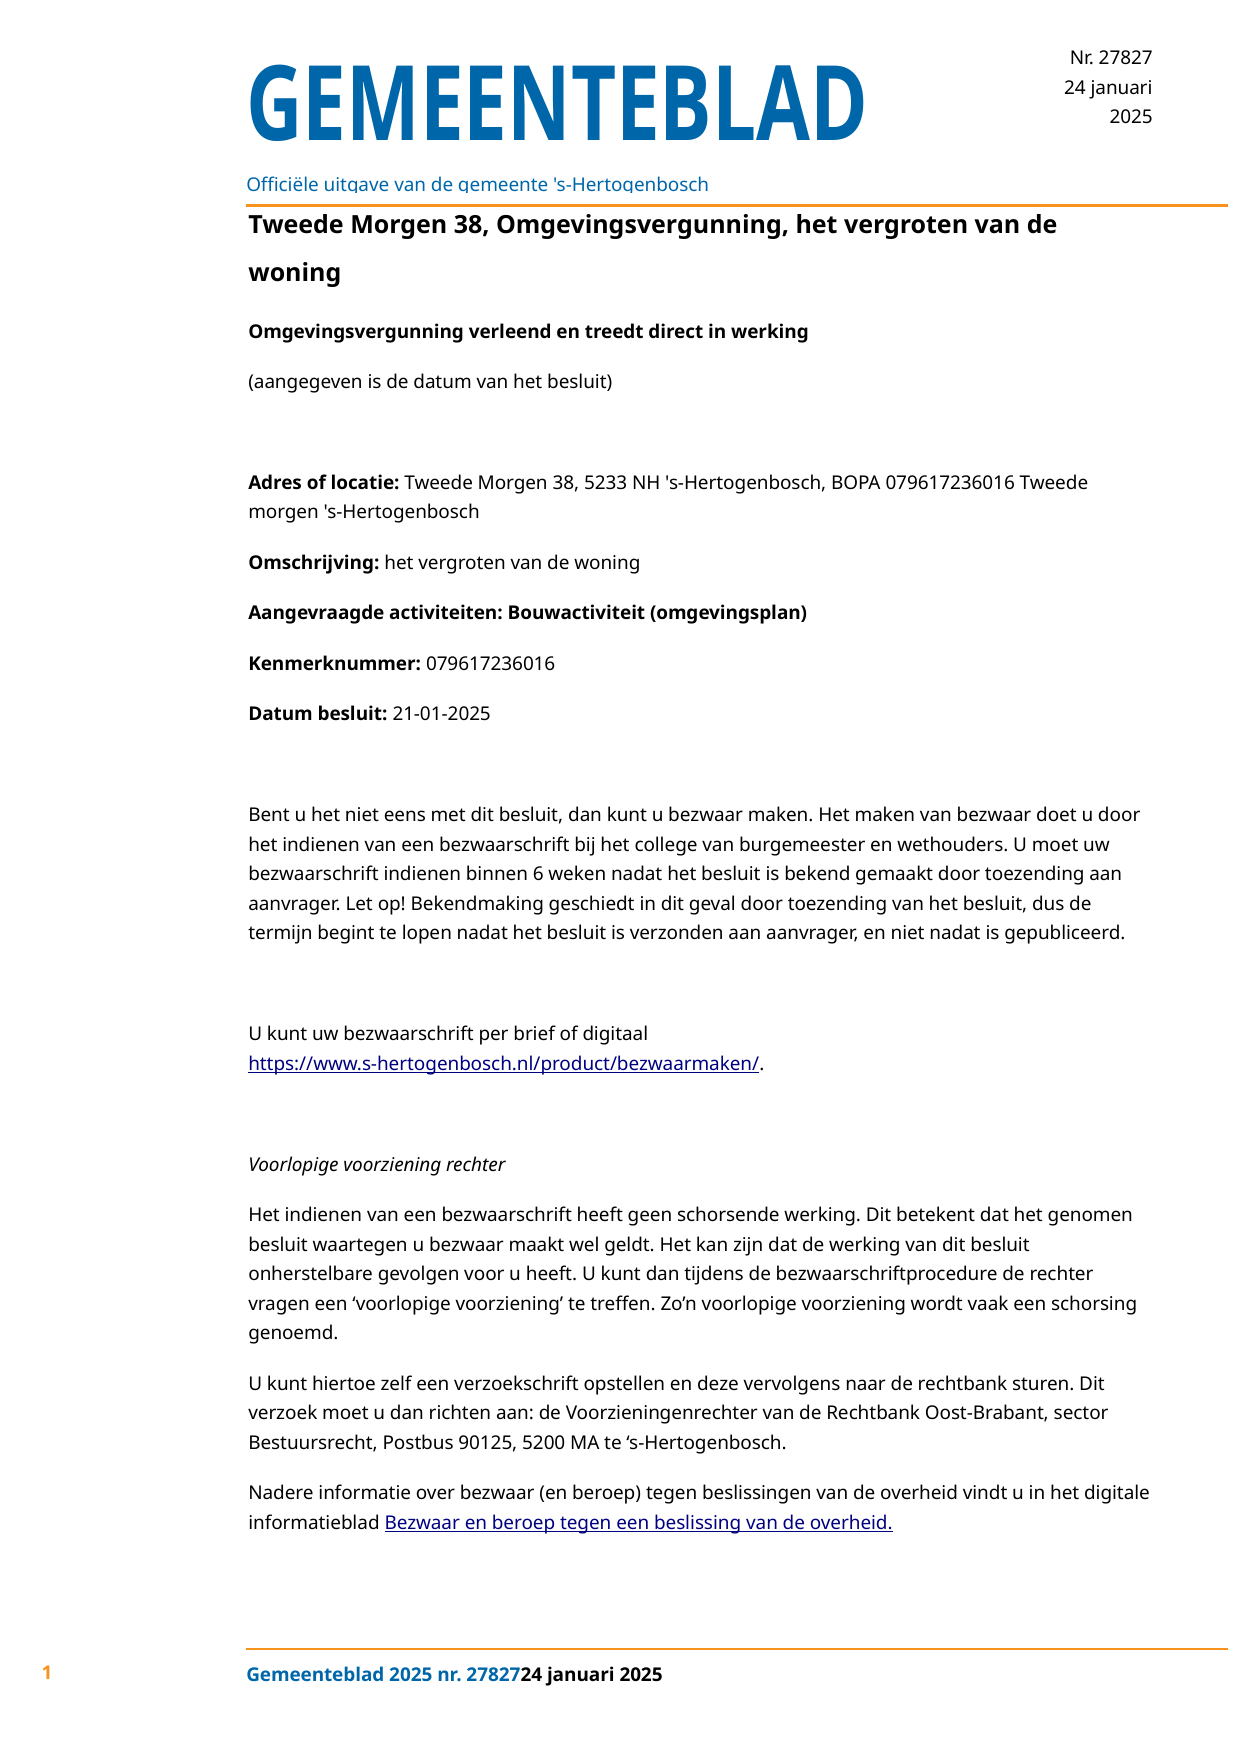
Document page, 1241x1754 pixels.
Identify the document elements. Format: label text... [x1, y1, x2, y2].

text U kunt hiertoe zelf een verzoekschrift opstellen en deze vervolgens naar de rechtbank sturen. Dit verzoek moet u dan richten aan: de Voorzieningenrechter van de Rechtbank Oost-Brabant, sector Bestuursrecht, Postbus 90125, 5200 MA te ‘s-Hertogenbosch. [248, 1370, 1152, 1455]
text Adres of locatie: Tweede Morgen 38, 5233 NH 's-Hertogenbosch, BOPA 079617236016 Tweede morgen 's-Hertogenbosch [248, 469, 1152, 524]
text Omschrijving: het vergroten van de woning [248, 549, 1152, 575]
text (aangegeven is de datum van het besluit) [248, 368, 1152, 394]
text Aangevraagde activiteiten: Bouwactiviteit (omgevingsplan) [248, 599, 1152, 625]
picture [41, 47, 231, 172]
text Het indienen van een bezwaarschrift heeft geen schorsende werking. Dit betekent dat het genomen besluit waartegen u bezwaar maakt wel geldt. Het kan zijn dat de werking van dit besluit onherstelbare gevolgen voor u heeft. U kunt dan tijdens de bezwaarschriftprocedure de rechter vragen een ‘voorlopige voorziening’ te treffen. Zo’n voorlopige voorziening wordt vaak een schorsing genoemd. [248, 1201, 1152, 1345]
text Omgevingsvergunning verleend en treedt direct in werking [248, 318, 1152, 344]
text Datum besluit: 21-01-2025 [248, 700, 1152, 726]
text Nadere informatie over bezwaar (en beroep) tegen beslissingen van de overheid vindt u in het digitale informatieblad Bezwaar en beroep tegen een beslissing van de overheid. [248, 1479, 1152, 1535]
text Bent u het niet eens met dit besluit, dan kunt u bezwaar maken. Het maken van bezwaar doet u door het indienen van een bezwaarschrift bij het college van burgemeester en wethouders. U moet uw bezwaarschrift indienen binnen 6 weken nadat het besluit is bekend gemaakt door toezending aan aanvrager. Let op! Bekendmaking geschiedt in dit geval door toezending van het besluit, dus de termijn begint te lopen nadat het besluit is verzonden aan aanvrager, en niet nadat is gepubliceerd. [248, 801, 1152, 945]
text Tweede Morgen 38, Omgevingsvergunning, het vergroten van de woning [248, 207, 1152, 288]
text Kenmerknummer: 079617236016 [248, 650, 1152, 676]
text U kunt uw bezwaarschrift per brief of digitaal https://www.s-hertogenbosch.nl/product/bezwaarmaken/. [248, 1020, 1152, 1076]
text Voorlopige voorziening rechter [248, 1151, 1152, 1177]
